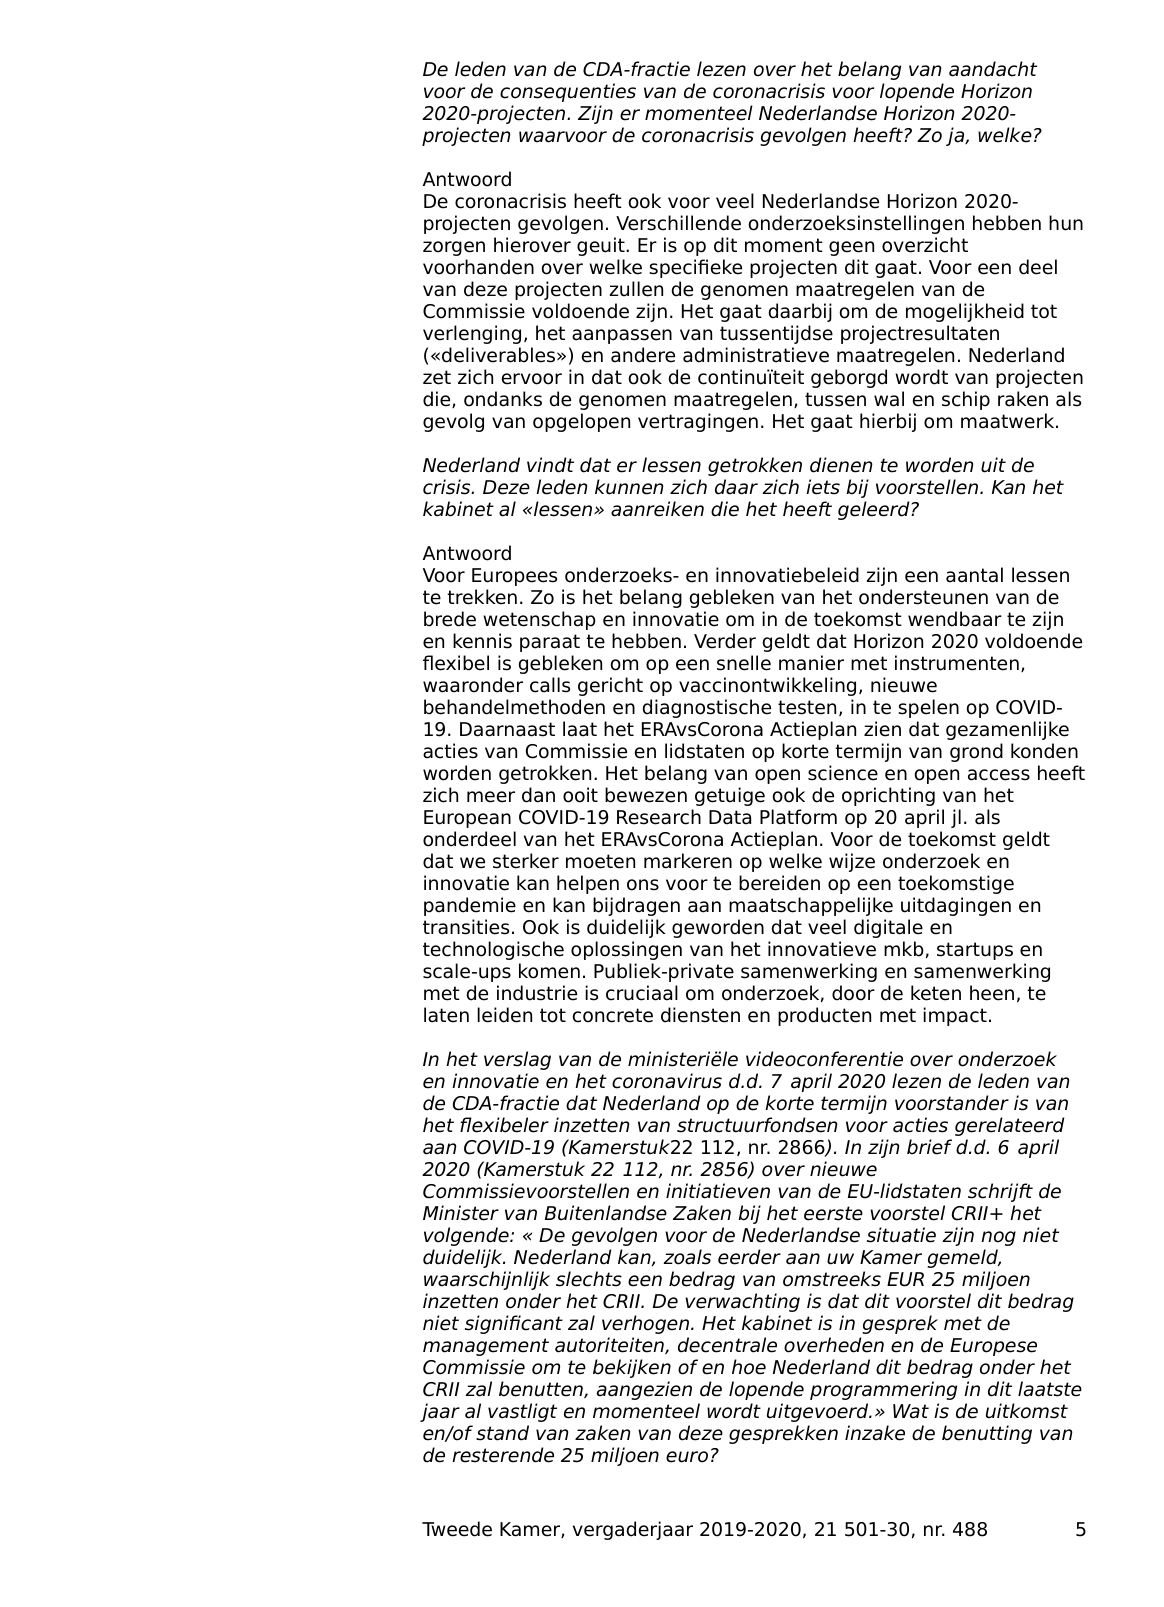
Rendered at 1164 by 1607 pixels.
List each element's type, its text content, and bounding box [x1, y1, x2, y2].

text Nederland vindt dat er lessen getrokken dienen te worden uit de crisis. Deze leden kunnen zich daar zich iets bij voorstellen. Kan het kabinet al «lessen» aanreiken die het heeft geleerd? [422, 455, 1087, 521]
text De leden van de CDA-fractie lezen over het belang van aandacht voor de consequenties van de coronacrisis voor lopende Horizon 2020-projecten. Zijn er momenteel Nederlandse Horizon 2020-projecten waarvoor de coronacrisis gevolgen heeft? Zo ja, welke? [422, 59, 1087, 147]
text In het verslag van de ministeriële videoconferentie over onderzoek en innovatie en het coronavirus d.d. 7 april 2020 lezen de leden van de CDA-fractie dat Nederland op de korte termijn voorstander is van het flexibeler inzetten van structuurfondsen voor acties gerelateerd aan COVID-19 (Kamerstuk22 112, nr. 2866). In zijn brief d.d. 6 april 2020 (Kamerstuk 22 112, nr. 2856) over nieuwe Commissievoorstellen en initiatieven van de EU-lidstaten schrijft de Minister van Buitenlandse Zaken bij het eerste voorstel CRII+ het volgende: « De gevolgen voor de Nederlandse situatie zijn nog niet duidelijk. Nederland kan, zoals eerder aan uw Kamer gemeld, waarschijnlijk slechts een bedrag van omstreeks EUR 25 miljoen inzetten onder het CRII. De verwachting is dat dit voorstel dit bedrag niet significant zal verhogen. Het kabinet is in gesprek met de management autoriteiten, decentrale overheden en de Europese Commissie om te bekijken of en hoe Nederland dit bedrag onder het CRII zal benutten, aangezien de lopende programmering in dit laatste jaar al vastligt en momenteel wordt uitgevoerd.» Wat is de uitkomst en/of stand van zaken van deze gesprekken inzake de benutting van de resterende 25 miljoen euro? [422, 1049, 1087, 1467]
text Antwoord [422, 543, 1087, 565]
text Voor Europees onderzoeks- en innovatiebeleid zijn een aantal lessen te trekken. Zo is het belang gebleken van het ondersteunen van de brede wetenschap en innovatie om in de toekomst wendbaar te zijn en kennis paraat te hebben. Verder geldt dat Horizon 2020 voldoende flexibel is gebleken om op een snelle manier met instrumenten, waaronder calls gericht op vaccinontwikkeling, nieuwe behandelmethoden en diagnostische testen, in te spelen op COVID-19. Daarnaast laat het ERAvsCorona Actieplan zien dat gezamenlijke acties van Commissie en lidstaten op korte termijn van grond konden worden getrokken. Het belang van open science en open access heeft zich meer dan ooit bewezen getuige ook de oprichting van het European COVID-19 Research Data Platform op 20 april jl. als onderdeel van het ERAvsCorona Actieplan. Voor de toekomst geldt dat we sterker moeten markeren op welke wijze onderzoek en innovatie kan helpen ons voor te bereiden op een toekomstige pandemie en kan bijdragen aan maatschappelijke uitdagingen en transities. Ook is duidelijk geworden dat veel digitale en technologische oplossingen van het innovatieve mkb, startups en scale-ups komen. Publiek-private samenwerking en samenwerking met de industrie is cruciaal om onderzoek, door de keten heen, te laten leiden tot concrete diensten en producten met impact. [422, 565, 1087, 1027]
text Antwoord [422, 169, 1087, 191]
text De coronacrisis heeft ook voor veel Nederlandse Horizon 2020-projecten gevolgen. Verschillende onderzoeksinstellingen hebben hun zorgen hierover geuit. Er is op dit moment geen overzicht voorhanden over welke specifieke projecten dit gaat. Voor een deel van deze projecten zullen de genomen maatregelen van de Commissie voldoende zijn. Het gaat daarbij om de mogelijkheid tot verlenging, het aanpassen van tussentijdse projectresultaten («deliverables») en andere administratieve maatregelen. Nederland zet zich ervoor in dat ook de continuïteit geborgd wordt van projecten die, ondanks de genomen maatregelen, tussen wal en schip raken als gevolg van opgelopen vertragingen. Het gaat hierbij om maatwerk. [422, 191, 1087, 433]
